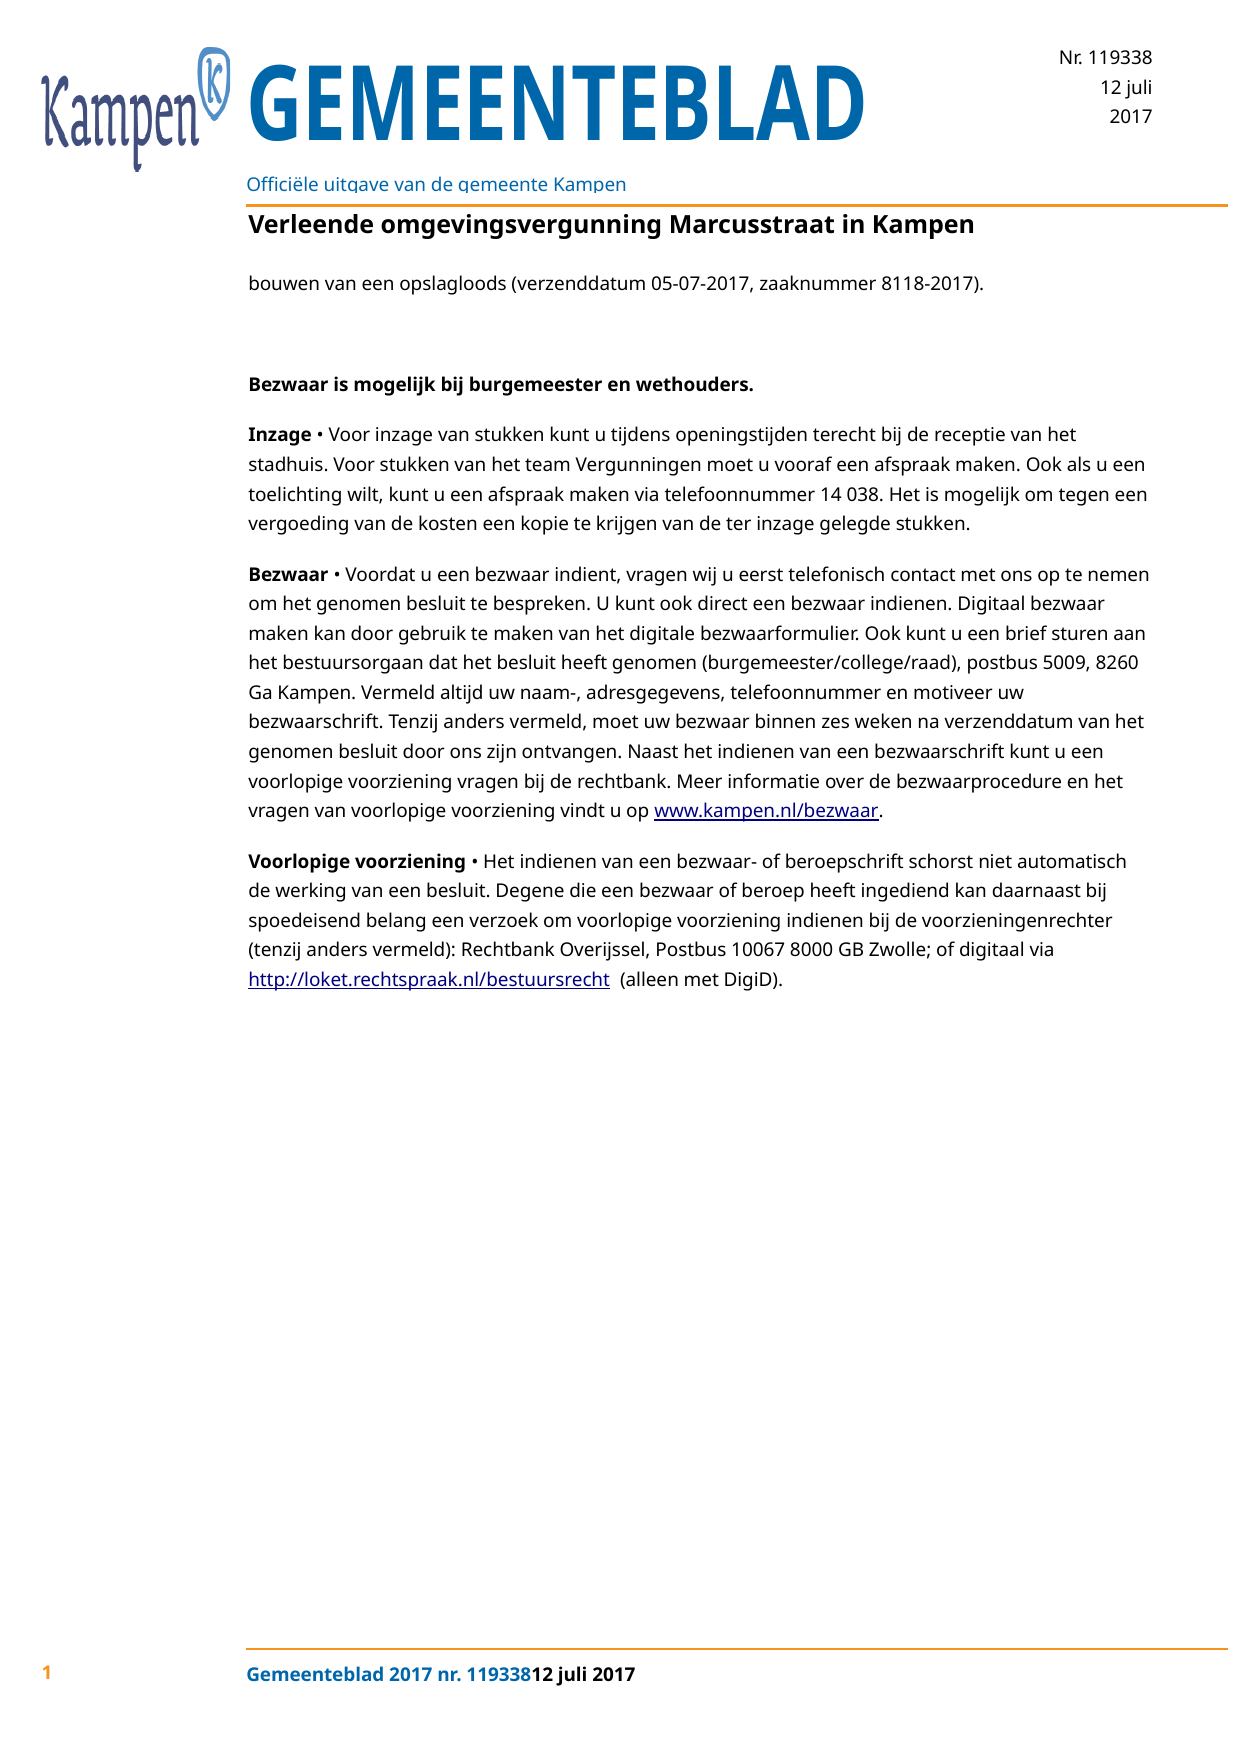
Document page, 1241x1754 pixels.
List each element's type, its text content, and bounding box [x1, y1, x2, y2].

text Bezwaar • Voordat u een bezwaar indient, vragen wij u eerst telefonisch contact met ons op te nemen om het genomen besluit te bespreken. U kunt ook direct een bezwaar indienen. Digitaal bezwaar maken kan door gebruik te maken van het digitale bezwaarformulier. Ook kunt u een brief sturen aan het bestuursorgaan dat het besluit heeft genomen (burgemeester/college/raad), postbus 5009, 8260 Ga Kampen. Vermeld altijd uw naam-, adresgegevens, telefoonnummer en motiveer uw bezwaarschrift. Tenzij anders vermeld, moet uw bezwaar binnen zes weken na verzenddatum van het genomen besluit door ons zijn ontvangen. Naast het indienen van een bezwaarschrift kunt u een voorlopige voorziening vragen bij de rechtbank. Meer informatie over de bezwaarprocedure en het vragen van voorlopige voorziening vindt u op www.kampen.nl/bezwaar. [248, 561, 1152, 823]
text Bezwaar is mogelijk bij burgemeester en wethouders. [248, 371, 1152, 397]
picture [41, 47, 231, 172]
text Inzage • Voor inzage van stukken kunt u tijdens openingstijden terecht bij de receptie van het stadhuis. Voor stukken van het team Vergunningen moet u vooraf een afspraak maken. Ook als u een toelichting wilt, kunt u een afspraak maken via telefoonnummer 14 038. Het is mogelijk om tegen een vergoeding van de kosten een kopie te krijgen van de ter inzage gelegde stukken. [248, 422, 1152, 536]
text Voorlopige voorziening • Het indienen van een bezwaar- of beroepschrift schorst niet automatisch de werking van een besluit. Degene die een bezwaar of beroep heeft ingediend kan daarnaast bij spoedeisend belang een verzoek om voorlopige voorziening indienen bij de voorzieningenrechter (tenzij anders vermeld): Rechtbank Overijssel, Postbus 10067 8000 GB Zwolle; of digitaal via http://loket.rechtspraak.nl/bestuursrecht (alleen met DigiD). [248, 848, 1152, 992]
text bouwen van een opslagloods (verzenddatum 05-07-2017, zaaknummer 8118-2017). [248, 270, 1152, 296]
text Verleende omgevingsvergunning Marcusstraat in Kampen [248, 207, 1152, 241]
